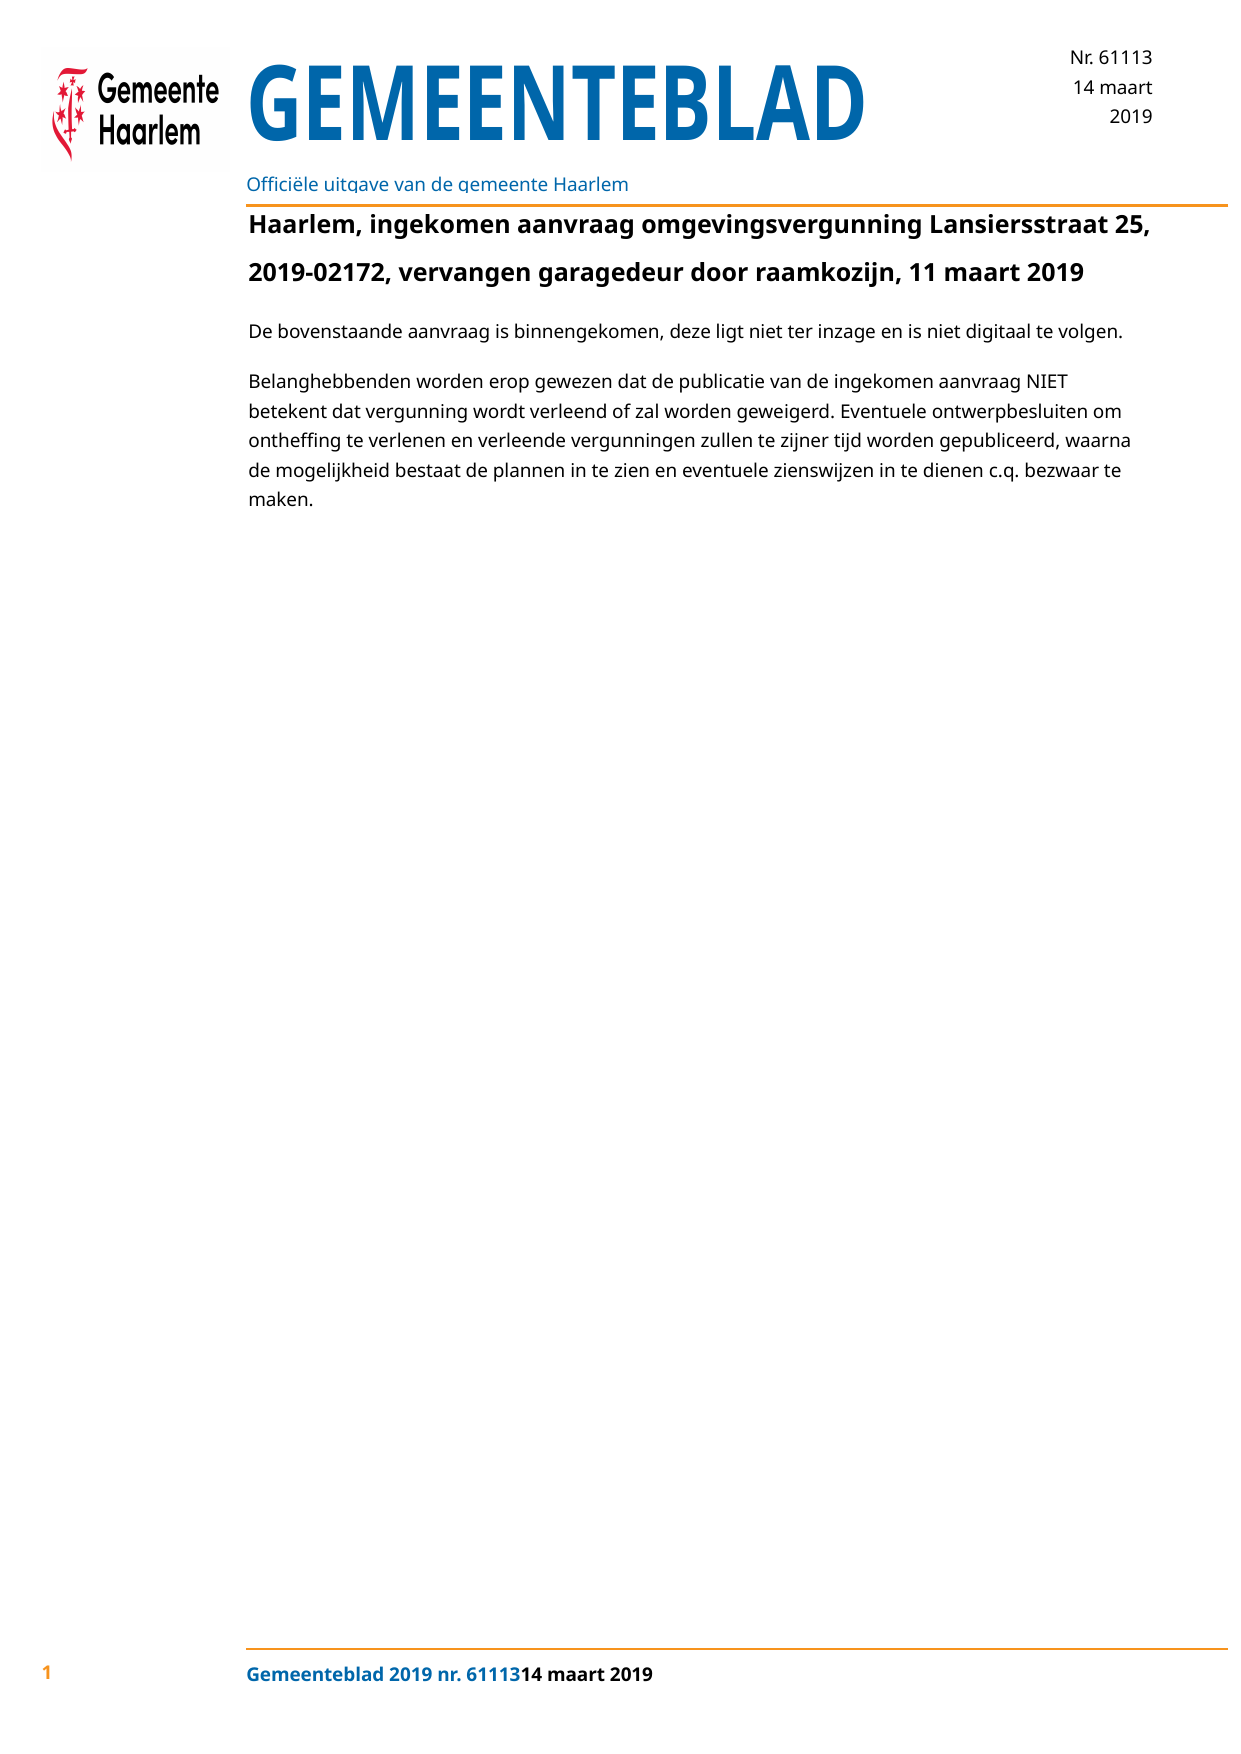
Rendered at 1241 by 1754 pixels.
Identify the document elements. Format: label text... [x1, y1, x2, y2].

text De bovenstaande aanvraag is binnengekomen, deze ligt niet ter inzage en is niet digitaal te volgen. [248, 318, 1152, 344]
text Belanghebbenden worden erop gewezen dat de publicatie van de ingekomen aanvraag NIET betekent dat vergunning wordt verleend of zal worden geweigerd. Eventuele ontwerpbesluiten om ontheffing te verlenen en verleende vergunningen zullen te zijner tijd worden gepubliceerd, waarna de mogelijkheid bestaat de plannen in te zien en eventuele zienswijzen in te dienen c.q. bezwaar te maken. [248, 368, 1152, 512]
text Haarlem, ingekomen aanvraag omgevingsvergunning Lansiersstraat 25, 2019-02172, vervangen garagedeur door raamkozijn, 11 maart 2019 [248, 207, 1152, 288]
picture [41, 47, 231, 172]
